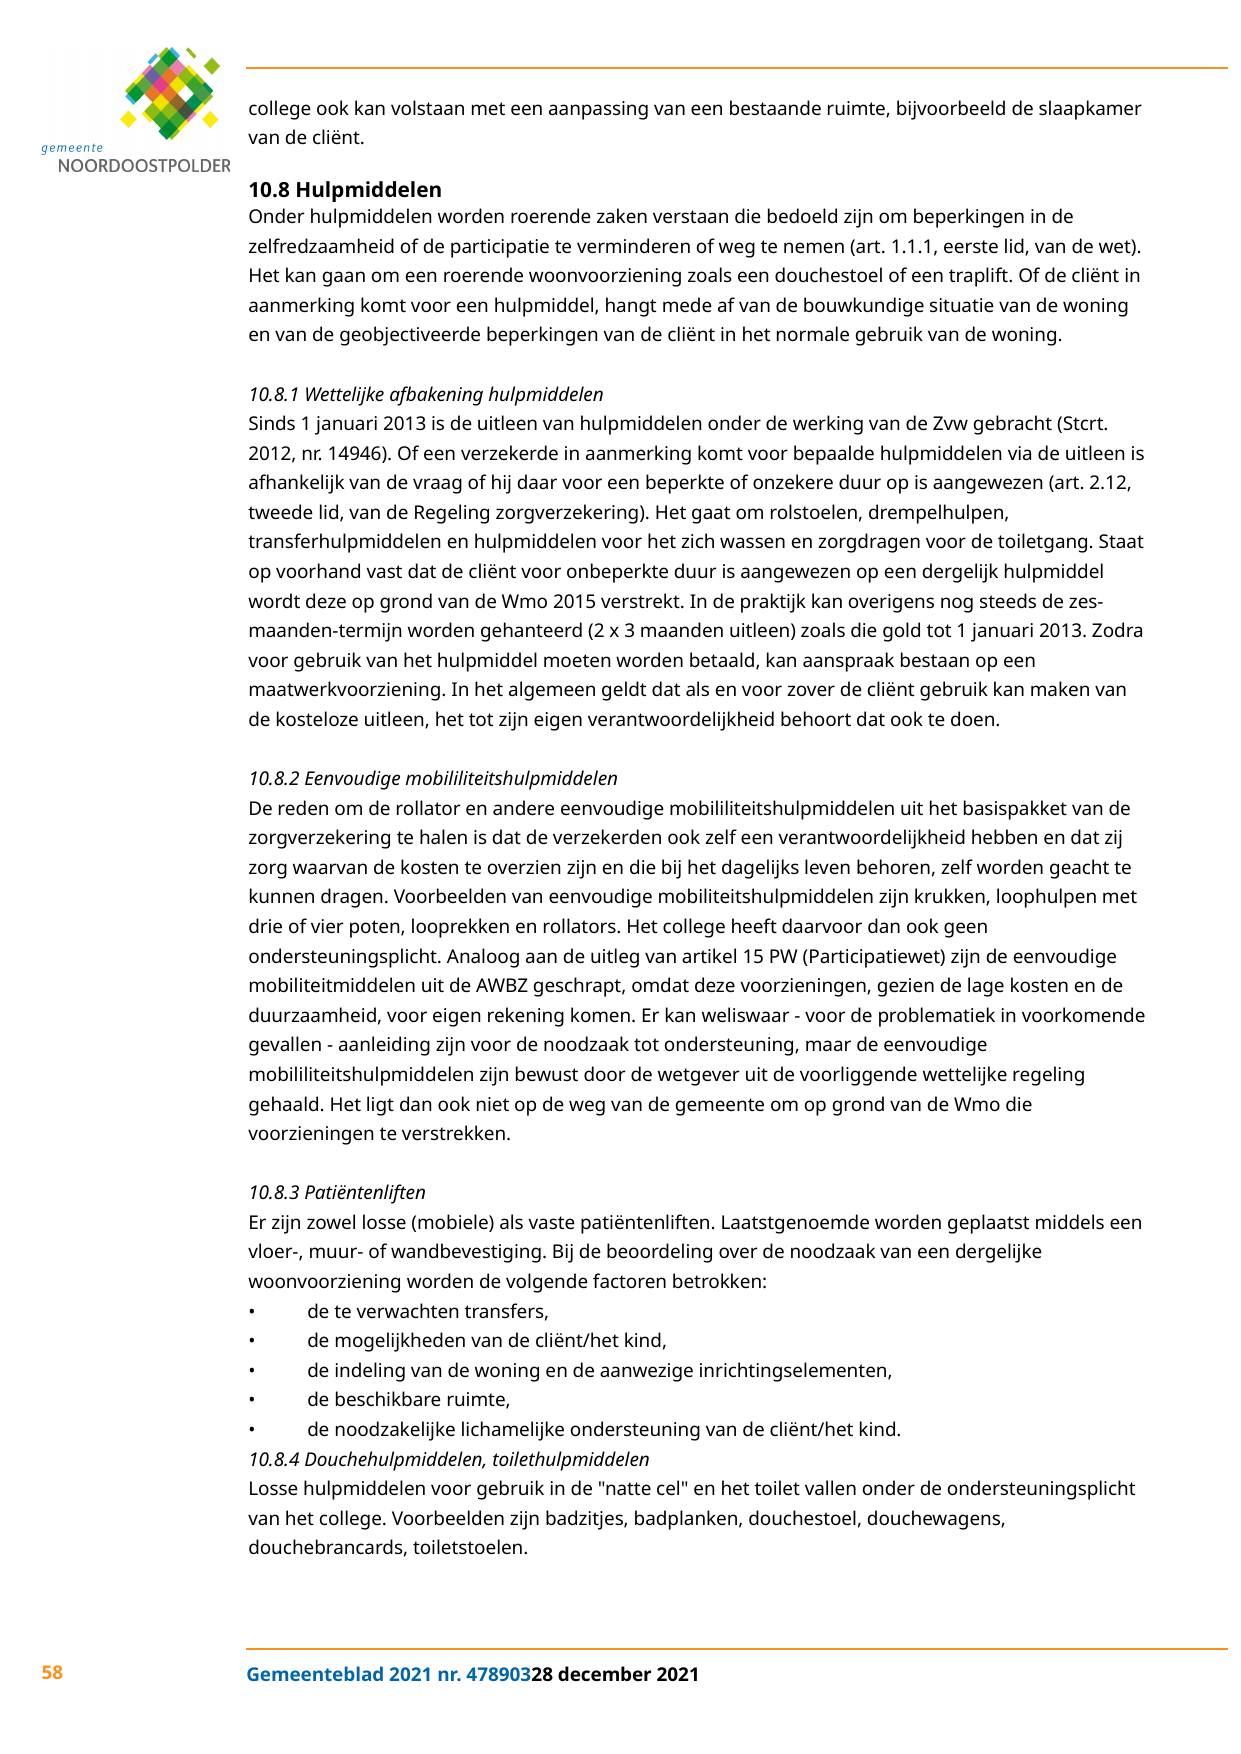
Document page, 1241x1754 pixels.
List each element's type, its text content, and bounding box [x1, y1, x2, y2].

text 10.8.3 Patiëntenliften [248, 1179, 1152, 1205]
list de te verwachten transfers, [248, 1298, 1152, 1323]
list de noodzakelijke lichamelijke ondersteuning van de cliënt/het kind. [248, 1416, 1152, 1442]
list de indeling van de woning en de aanwezige inrichtingselementen, [248, 1357, 1152, 1383]
text 10.8.1 Wettelijke afbakening hulpmiddelen [248, 381, 1152, 406]
text 10.8.2 Eenvoudige mobililiteitshulpmiddelen [248, 765, 1152, 791]
text 10.8 Hulpmiddelen [248, 175, 1152, 203]
list de beschikbare ruimte, [248, 1387, 1152, 1412]
text De reden om de rollator en andere eenvoudige mobililiteitshulpmiddelen uit het basispakket van de zorgverzekering te halen is dat de verzekerden ook zelf een verantwoordelijkheid hebben en dat zij zorg waarvan de kosten te overzien zijn en die bij het dagelijks leven behoren, zelf worden geacht te kunnen dragen. Voorbeelden van eenvoudige mobiliteitshulpmiddelen zijn krukken, loophulpen met drie of vier poten, looprekken en rollators. Het college heeft daarvoor dan ook geen ondersteuningsplicht. Analoog aan de uitleg van artikel 15 PW (Participatiewet) zijn de eenvoudige mobiliteitmiddelen uit de AWBZ geschrapt, omdat deze voorzieningen, gezien de lage kosten en de duurzaamheid, voor eigen rekening komen. Er kan weliswaar - voor de problematiek in voorkomende gevallen - aanleiding zijn voor de noodzaak tot ondersteuning, maar de eenvoudige mobililiteitshulpmiddelen zijn bewust door de wetgever uit de voorliggende wettelijke regeling gehaald. Het ligt dan ook niet op de weg van de gemeente om op grond van de Wmo die voorzieningen te verstrekken. [248, 795, 1152, 1146]
text 10.8.4 Douchehulpmiddelen, toilethulpmiddelen [248, 1446, 1152, 1471]
picture [41, 47, 231, 172]
text Sinds 1 januari 2013 is de uitleen van hulpmiddelen onder de werking van de Zvw gebracht (Stcrt. 2012, nr. 14946). Of een verzekerde in aanmerking komt voor bepaalde hulpmiddelen via de uitleen is afhankelijk van de vraag of hij daar voor een beperkte of onzekere duur op is aangewezen (art. 2.12, tweede lid, van de Regeling zorgverzekering). Het gaat om rolstoelen, drempelhulpen, transferhulpmiddelen en hulpmiddelen voor het zich wassen en zorgdragen voor de toiletgang. Staat op voorhand vast dat de cliënt voor onbeperkte duur is aangewezen op een dergelijk hulpmiddel wordt deze op grond van de Wmo 2015 verstrekt. In de praktijk kan overigens nog steeds de zes-maanden-termijn worden gehanteerd (2 x 3 maanden uitleen) zoals die gold tot 1 januari 2013. Zodra voor gebruik van het hulpmiddel moeten worden betaald, kan aanspraak bestaan op een maatwerkvoorziening. In het algemeen geldt dat als en voor zover de cliënt gebruik kan maken van de kosteloze uitleen, het tot zijn eigen verantwoordelijkheid behoort dat ook te doen. [248, 410, 1152, 732]
list de mogelijkheden van de cliënt/het kind, [248, 1327, 1152, 1353]
text Onder hulpmiddelen worden roerende zaken verstaan die bedoeld zijn om beperkingen in de zelfredzaamheid of de participatie te verminderen of weg te nemen (art. 1.1.1, eerste lid, van de wet). Het kan gaan om een roerende woonvoorziening zoals een douchestoel of een traplift. Of de cliënt in aanmerking komt voor een hulpmiddel, hangt mede af van de bouwkundige situatie van de woning en van de geobjectiveerde beperkingen van de cliënt in het normale gebruik van de woning. [248, 203, 1152, 347]
text college ook kan volstaan met een aanpassing van een bestaande ruimte, bijvoorbeeld de slaapkamer van de cliënt. [248, 95, 1152, 150]
text Er zijn zowel losse (mobiele) als vaste patiëntenliften. Laatstgenoemde worden geplaatst middels een vloer-, muur- of wandbevestiging. Bij de beoordeling over de noodzaak van een dergelijke woonvoorziening worden de volgende factoren betrokken: [248, 1209, 1152, 1294]
text Losse hulpmiddelen voor gebruik in de "natte cel" en het toilet vallen onder de ondersteuningsplicht van het college. Voorbeelden zijn badzitjes, badplanken, douchestoel, douchewagens, douchebrancards, toiletstoelen. [248, 1475, 1152, 1560]
